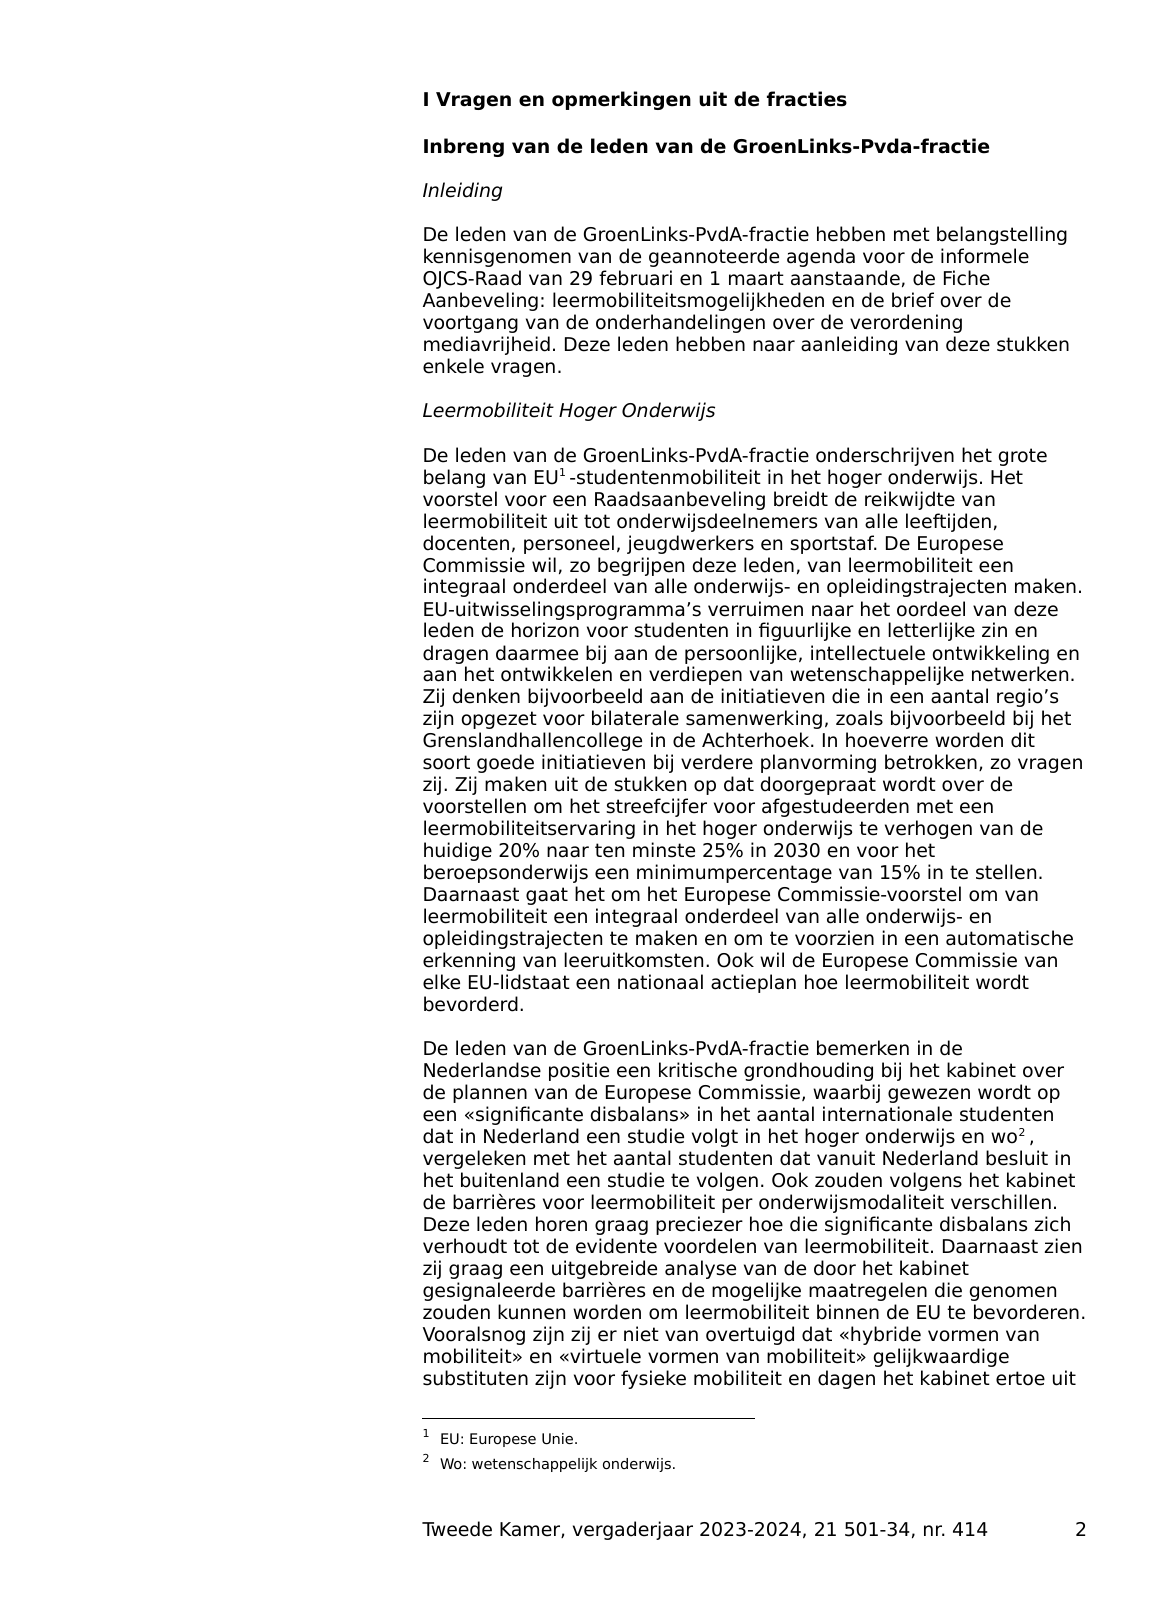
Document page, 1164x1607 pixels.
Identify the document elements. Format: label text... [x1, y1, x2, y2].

subtitle Inbreng van de leden van de GroenLinks-Pvda-fractie [422, 136, 1087, 158]
text Wo: wetenschappelijk onderwijs. [422, 1452, 1087, 1474]
subtitle Inleiding [422, 180, 1087, 202]
text De leden van de GroenLinks-PvdA-fractie hebben met belangstelling kennisgenomen van de geannoteerde agenda voor de informele OJCS-Raad van 29 februari en 1 maart aanstaande, de Fiche Aanbeveling: leermobiliteitsmogelijkheden en de brief over de voortgang van de onderhandelingen over de verordening mediavrijheid. Deze leden hebben naar aanleiding van deze stukken enkele vragen. [422, 224, 1087, 378]
subtitle Leermobiliteit Hoger Onderwijs [422, 400, 1087, 422]
text EU: Europese Unie. [422, 1427, 1087, 1449]
text De leden van de GroenLinks-PvdA-fractie onderschrijven het grote belang van EU-studentenmobiliteit in het hoger onderwijs. Het voorstel voor een Raadsaanbeveling breidt de reikwijdte van leermobiliteit uit tot onderwijsdeelnemers van alle leeftijden, docenten, personeel, jeugdwerkers en sportstaf. De Europese Commissie wil, zo begrijpen deze leden, van leermobiliteit een integraal onderdeel van alle onderwijs- en opleidingstrajecten maken. EU-uitwisselingsprogramma’s verruimen naar het oordeel van deze leden de horizon voor studenten in figuurlijke en letterlijke zin en dragen daarmee bij aan de persoonlijke, intellectuele ontwikkeling en aan het ontwikkelen en verdiepen van wetenschappelijke netwerken. Zij denken bijvoorbeeld aan de initiatieven die in een aantal regio’s zijn opgezet voor bilaterale samenwerking, zoals bijvoorbeeld bij het Grenslandhallencollege in de Achterhoek. In hoeverre worden dit soort goede initiatieven bij verdere planvorming betrokken, zo vragen zij. Zij maken uit de stukken op dat doorgepraat wordt over de voorstellen om het streefcijfer voor afgestudeerden met een leermobiliteitservaring in het hoger onderwijs te verhogen van de huidige 20% naar ten minste 25% in 2030 en voor het beroepsonderwijs een minimumpercentage van 15% in te stellen. Daarnaast gaat het om het Europese Commissie-voorstel om van leermobiliteit een integraal onderdeel van alle onderwijs- en opleidingstrajecten te maken en om te voorzien in een automatische erkenning van leeruitkomsten. Ook wil de Europese Commissie van elke EU-lidstaat een nationaal actieplan hoe leermobiliteit wordt bevorderd. [422, 444, 1087, 1016]
subtitle I Vragen en opmerkingen uit de fracties [422, 89, 1087, 111]
text De leden van de GroenLinks-PvdA-fractie bemerken in de Nederlandse positie een kritische grondhouding bij het kabinet over de plannen van de Europese Commissie, waarbij gewezen wordt op een «significante disbalans» in het aantal internationale studenten dat in Nederland een studie volgt in het hoger onderwijs en wo, vergeleken met het aantal studenten dat vanuit Nederland besluit in het buitenland een studie te volgen. Ook zouden volgens het kabinet de barrières voor leermobiliteit per onderwijsmodaliteit verschillen. Deze leden horen graag preciezer hoe die significante disbalans zich verhoudt tot de evidente voordelen van leermobiliteit. Daarnaast zien zij graag een uitgebreide analyse van de door het kabinet gesignaleerde barrières en de mogelijke maatregelen die genomen zouden kunnen worden om leermobiliteit binnen de EU te bevorderen. Vooralsnog zijn zij er niet van overtuigd dat «hybride vormen van mobiliteit» en «virtuele vormen van mobiliteit» gelijkwaardige substituten zijn voor fysieke mobiliteit en dagen het kabinet ertoe uit [422, 1038, 1087, 1390]
